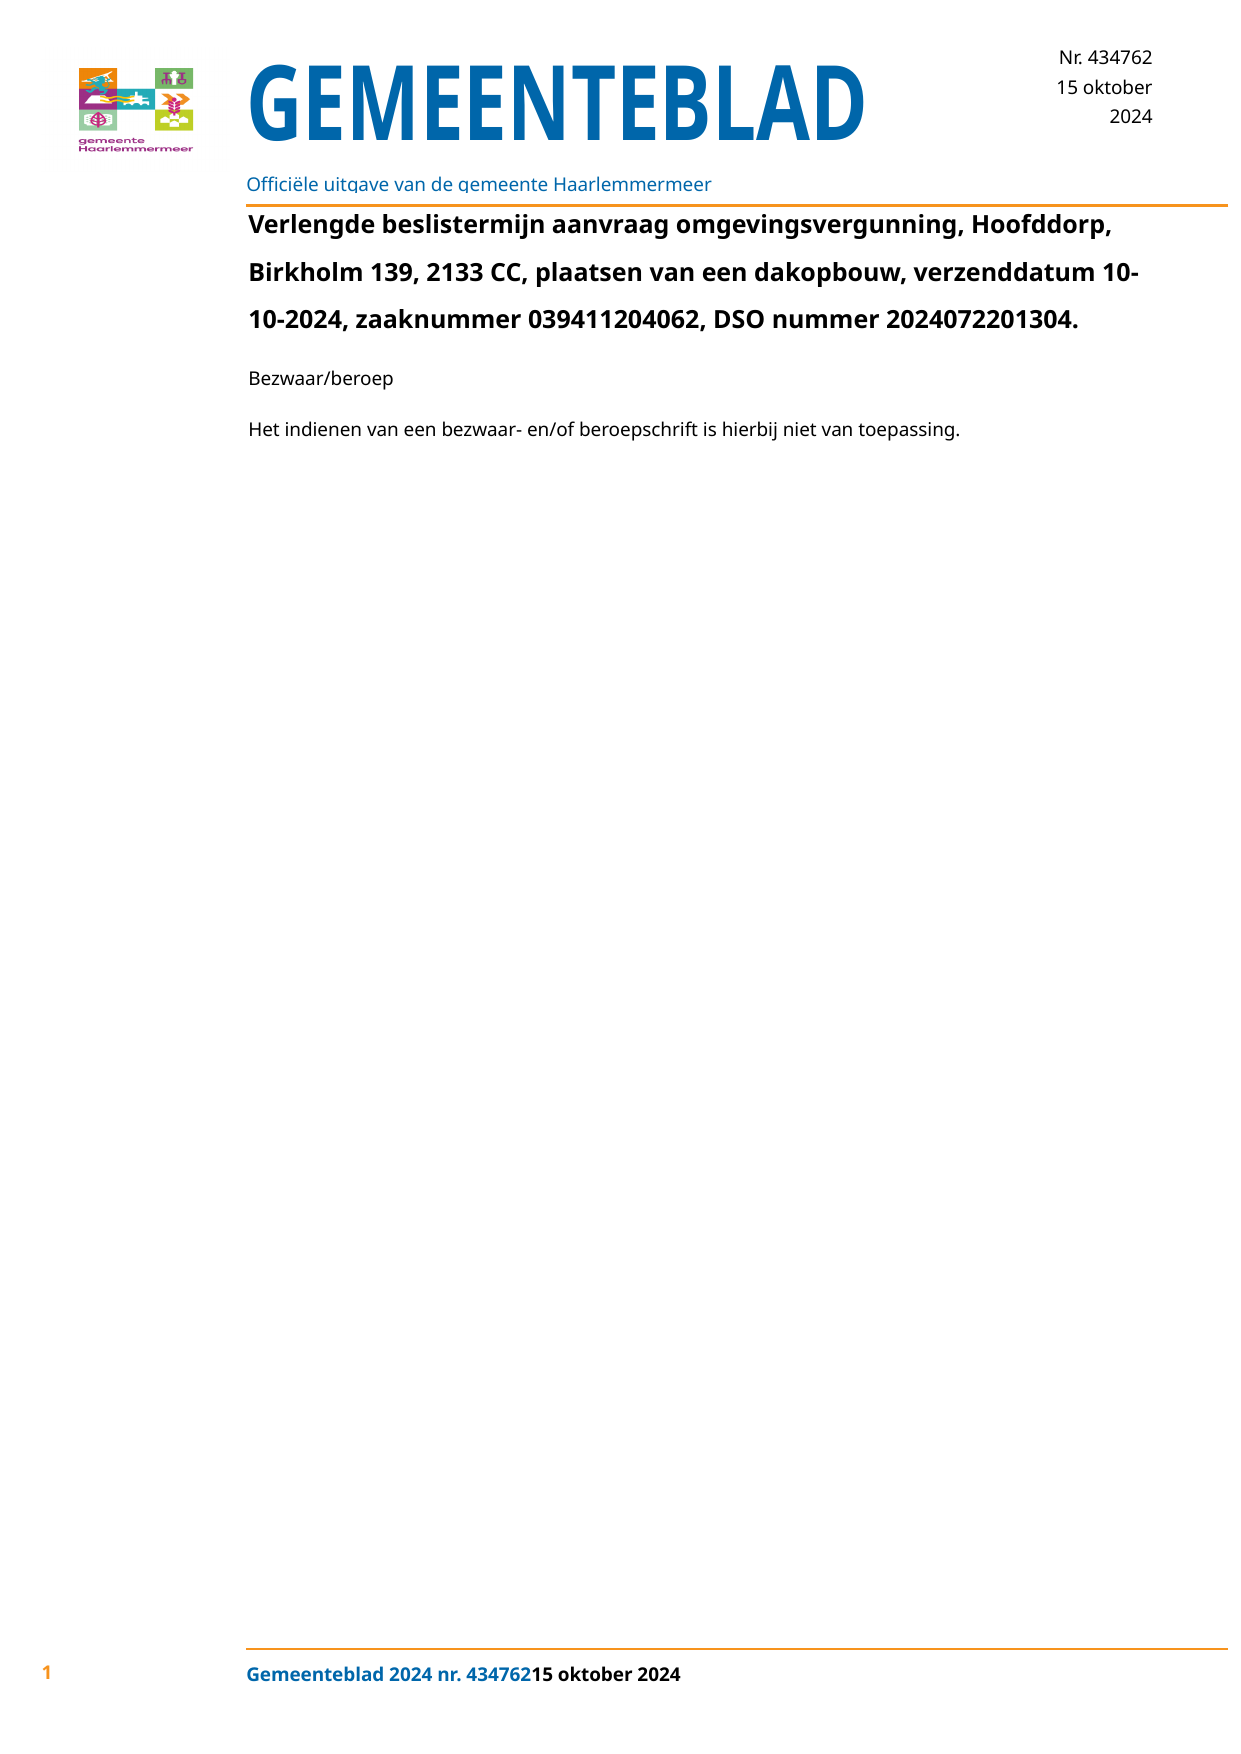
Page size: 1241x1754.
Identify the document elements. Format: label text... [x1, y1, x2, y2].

text Bezwaar/beroep [248, 366, 1152, 391]
picture [41, 47, 231, 172]
text Het indienen van een bezwaar- en/of beroepschrift is hierbij niet van toepassing. [248, 416, 1152, 442]
text Verlengde beslistermijn aanvraag omgevingsvergunning, Hoofddorp, Birkholm 139, 2133 CC, plaatsen van een dakopbouw, verzenddatum 10-10-2024, zaaknummer 039411204062, DSO nummer 2024072201304. [248, 207, 1152, 336]
